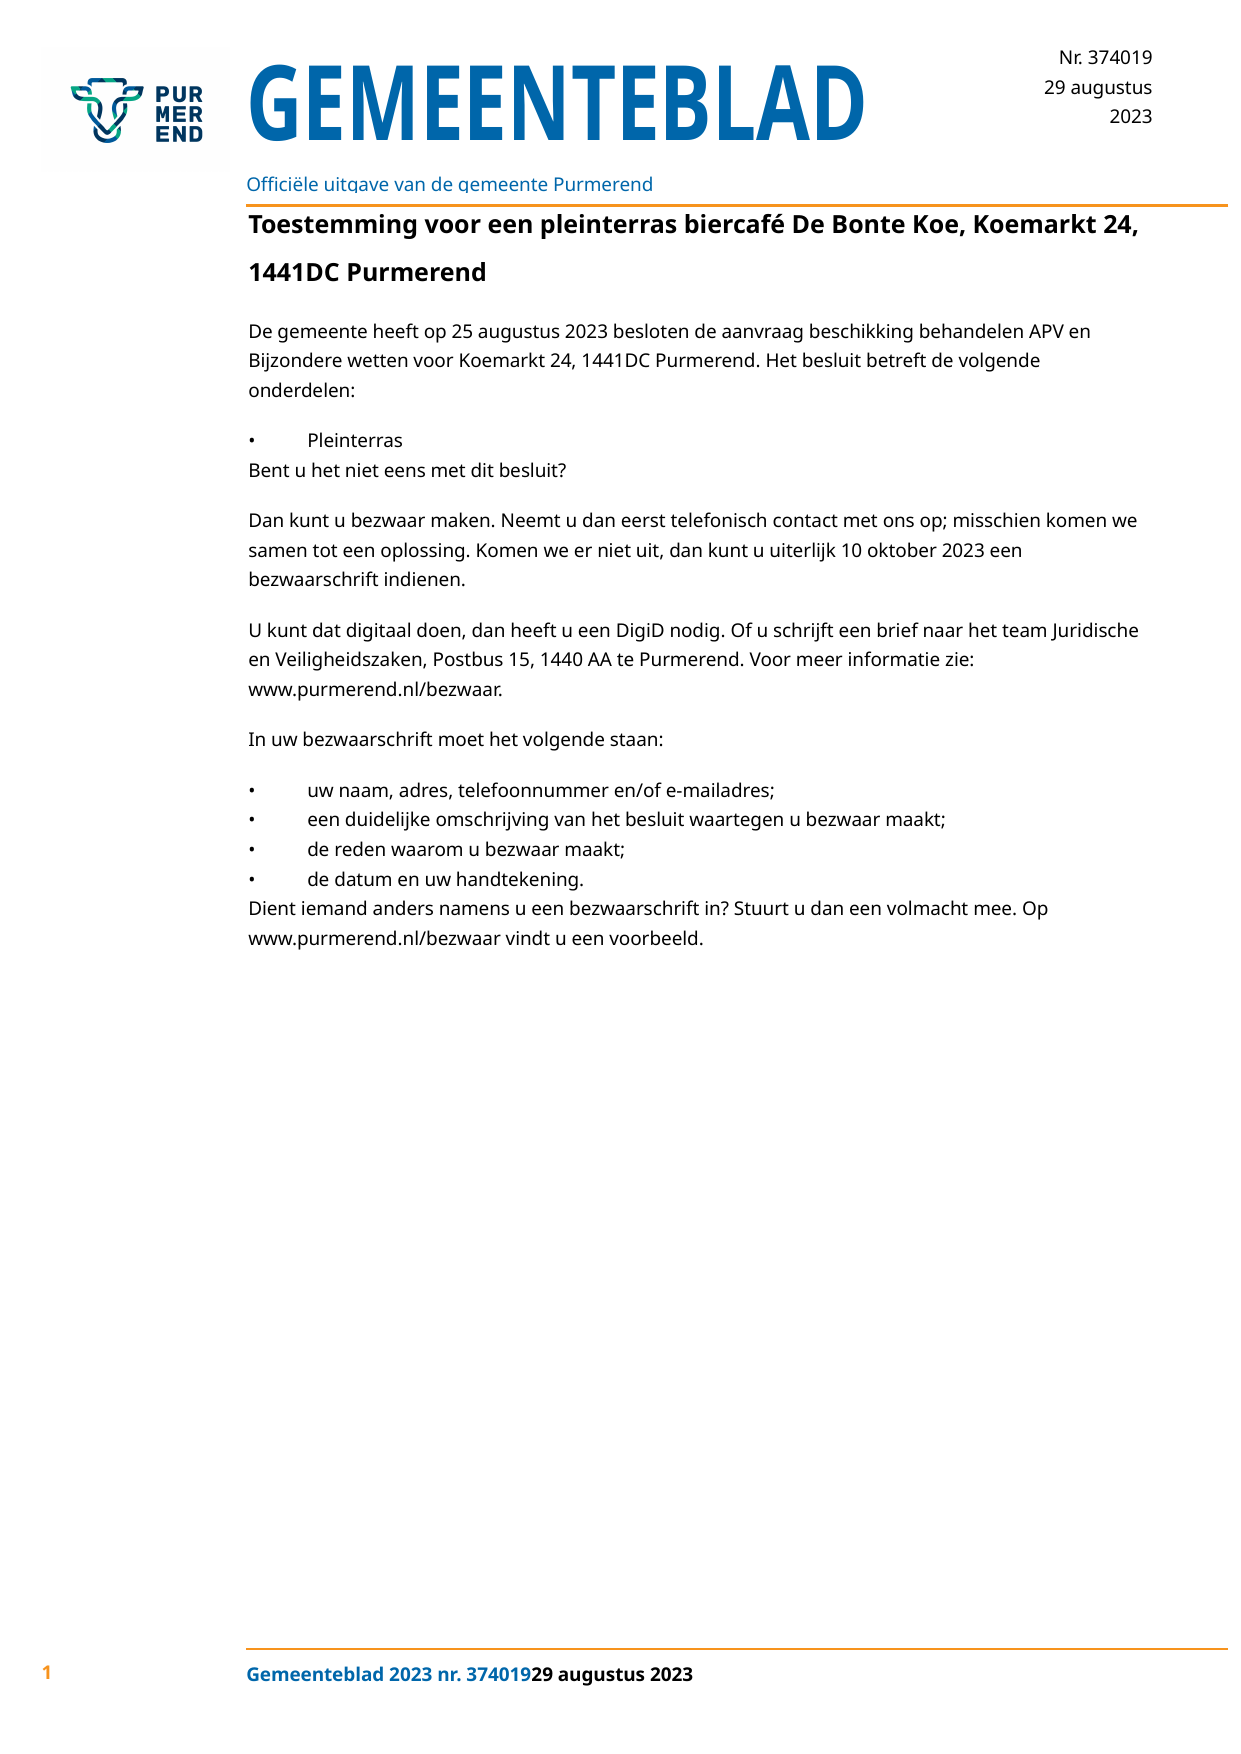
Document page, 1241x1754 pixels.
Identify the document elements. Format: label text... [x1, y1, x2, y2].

text Bent u het niet eens met dit besluit? [248, 457, 1152, 483]
picture [41, 47, 231, 172]
list Pleinterras [248, 427, 1152, 453]
text Dan kunt u bezwaar maken. Neemt u dan eerst telefonisch contact met ons op; misschien komen we samen tot een oplossing. Komen we er niet uit, dan kunt u uiterlijk 10 oktober 2023 een bezwaarschrift indienen. [248, 507, 1152, 592]
text Dient iemand anders namens u een bezwaarschrift in? Stuurt u dan een volmacht mee. Op www.purmerend.nl/bezwaar vindt u een voorbeeld. [248, 895, 1152, 951]
text In uw bezwaarschrift moet het volgende staan: [248, 727, 1152, 752]
list uw naam, adres, telefoonnummer en/of e-mailadres; [248, 777, 1152, 803]
list de reden waarom u bezwaar maakt; [248, 836, 1152, 862]
list de datum en uw handtekening. [248, 866, 1152, 892]
text U kunt dat digitaal doen, dan heeft u een DigiD nodig. Of u schrijft een brief naar het team Juridische en Veiligheidszaken, Postbus 15, 1440 AA te Purmerend. Voor meer informatie zie: www.purmerend.nl/bezwaar. [248, 617, 1152, 702]
text De gemeente heeft op 25 augustus 2023 besloten de aanvraag beschikking behandelen APV en Bijzondere wetten voor Koemarkt 24, 1441DC Purmerend. Het besluit betreft de volgende onderdelen: [248, 318, 1152, 403]
text Toestemming voor een pleinterras biercafé De Bonte Koe, Koemarkt 24, 1441DC Purmerend [248, 207, 1152, 288]
list een duidelijke omschrijving van het besluit waartegen u bezwaar maakt; [248, 807, 1152, 832]
